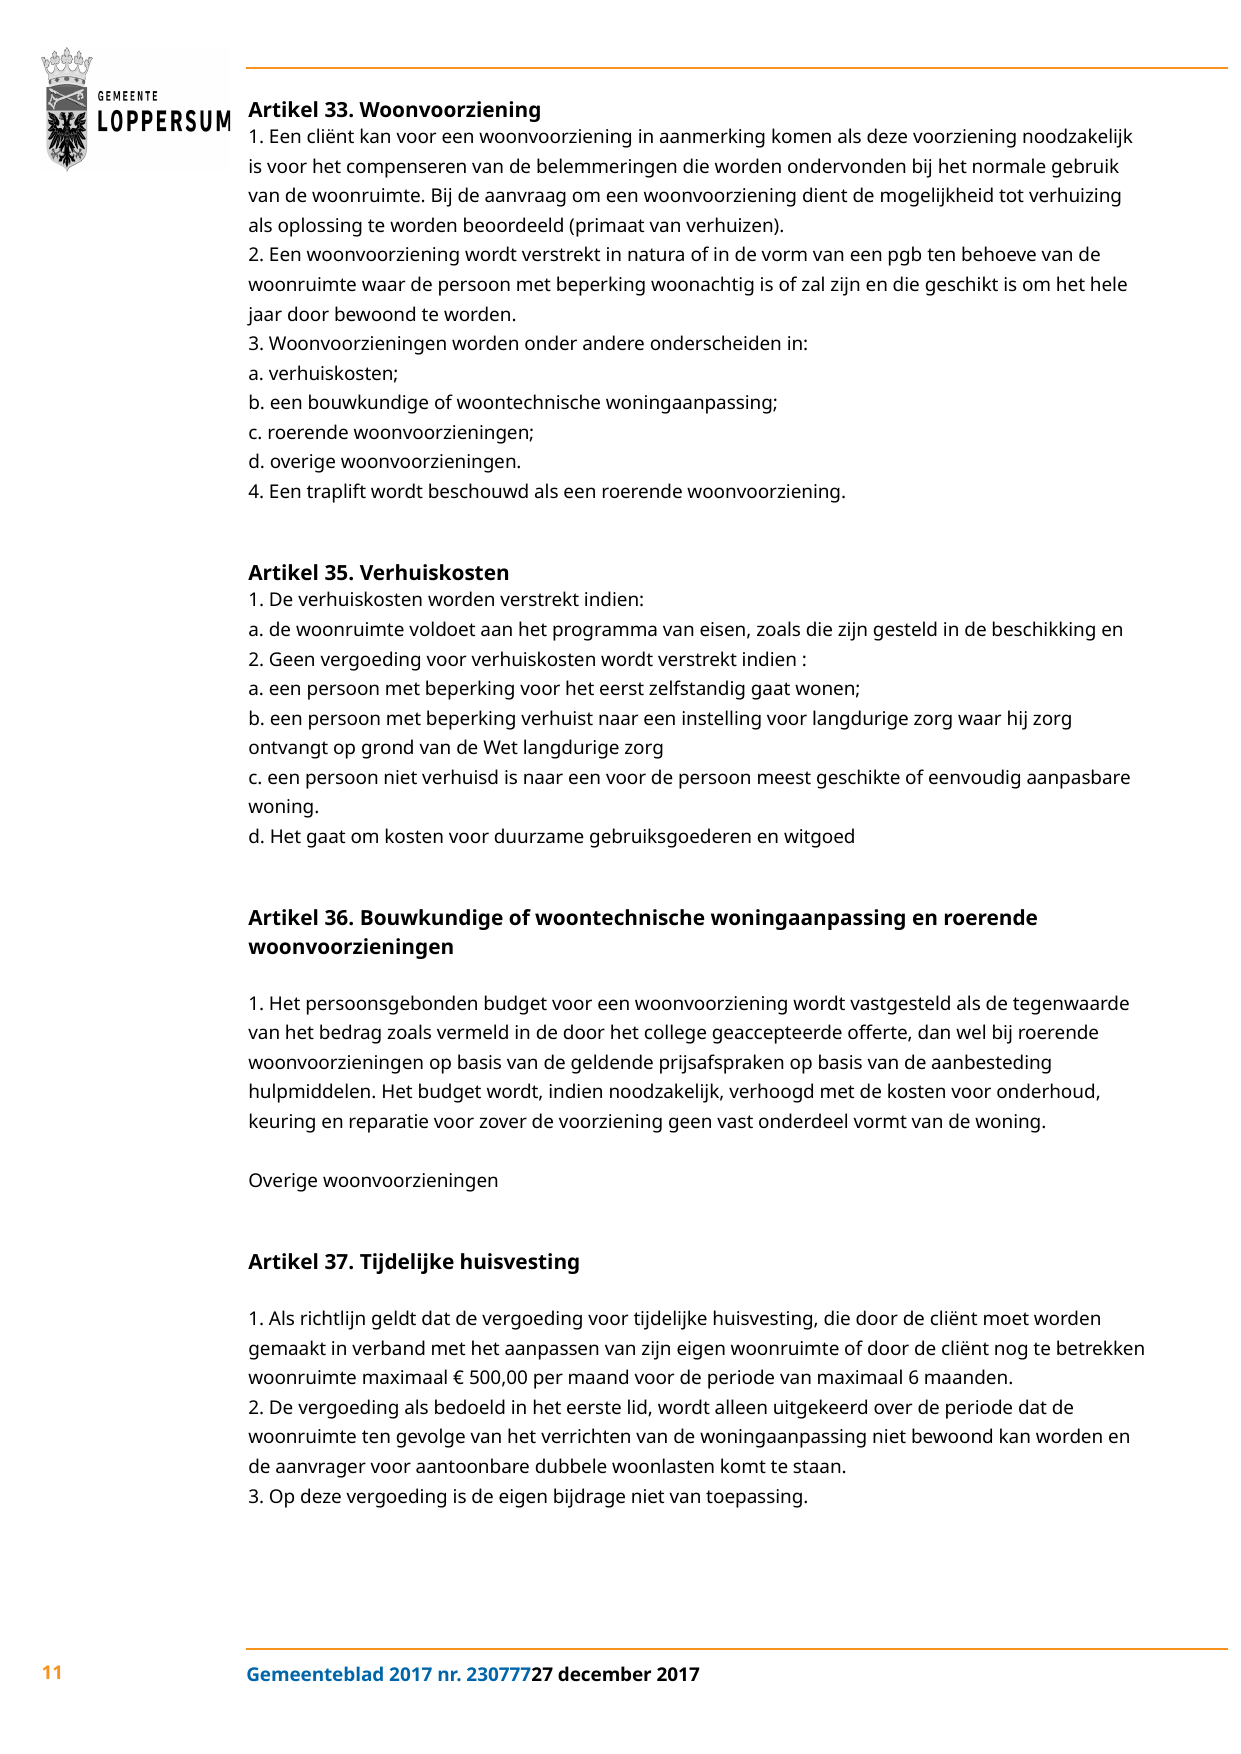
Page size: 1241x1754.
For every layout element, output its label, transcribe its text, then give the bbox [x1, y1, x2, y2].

text 1. Een cliënt kan voor een woonvoorziening in aanmerking komen als deze voorziening noodzakelijk is voor het compenseren van de belemmeringen die worden ondervonden bij het normale gebruik van de woonruimte. Bij de aanvraag om een woonvoorziening dient de mogelijkheid tot verhuizing als oplossing te worden beoordeeld (primaat van verhuizen). [248, 123, 1152, 238]
text c. roerende woonvoorzieningen; [248, 419, 1152, 445]
text Artikel 36. Bouwkundige of woontechnische woningaanpassing en roerende woonvoorzieningen [248, 903, 1152, 960]
text 1. Als richtlijn geldt dat de vergoeding voor tijdelijke huisvesting, die door de cliënt moet worden gemaakt in verband met het aanpassen van zijn eigen woonruimte of door de cliënt nog te betrekken woonruimte maximaal € 500,00 per maand voor de periode van maximaal 6 maanden. [248, 1305, 1152, 1390]
text a. een persoon met beperking voor het eerst zelfstandig gaat wonen; [248, 675, 1152, 701]
text 3. Op deze vergoeding is de eigen bijdrage niet van toepassing. [248, 1483, 1152, 1508]
text Artikel 33. Woonvoorziening [248, 95, 1152, 123]
picture [41, 47, 231, 172]
text 3. Woonvoorzieningen worden onder andere onderscheiden in: [248, 330, 1152, 356]
text Artikel 37. Tijdelijke huisvesting [248, 1247, 1152, 1276]
text 2. Een woonvoorziening wordt verstrekt in natura of in de vorm van een pgb ten behoeve van de woonruimte waar de persoon met beperking woonachtig is of zal zijn en die geschikt is om het hele jaar door bewoond te worden. [248, 242, 1152, 326]
text d. Het gaat om kosten voor duurzame gebruiksgoederen en witgoed [248, 823, 1152, 849]
text a. de woonruimte voldoet aan het programma van eisen, zoals die zijn gesteld in de beschikking en [248, 616, 1152, 642]
text Overige woonvoorzieningen [248, 1167, 1152, 1193]
text 2. Geen vergoeding voor verhuiskosten wordt verstrekt indien : [248, 646, 1152, 672]
text Artikel 35. Verhuiskosten [248, 558, 1152, 587]
text c. een persoon niet verhuisd is naar een voor de persoon meest geschikte of eenvoudig aanpasbare woning. [248, 764, 1152, 819]
text 2. De vergoeding als bedoeld in het eerste lid, wordt alleen uitgekeerd over de periode dat de woonruimte ten gevolge van het verrichten van de woningaanpassing niet bewoond kan worden en de aanvrager voor aantoonbare dubbele woonlasten komt te staan. [248, 1394, 1152, 1479]
text 4. Een traplift wordt beschouwd als een roerende woonvoorziening. [248, 478, 1152, 504]
text 1. Het persoonsgebonden budget voor een woonvoorziening wordt vastgesteld als de tegenwaarde van het bedrag zoals vermeld in de door het college geaccepteerde offerte, dan wel bij roerende woonvoorzieningen op basis van de geldende prijsafspraken op basis van de aanbesteding hulpmiddelen. Het budget wordt, indien noodzakelijk, verhoogd met de kosten voor onderhoud, keuring en reparatie voor zover de voorziening geen vast onderdeel vormt van de woning. [248, 990, 1152, 1134]
text b. een persoon met beperking verhuist naar een instelling voor langdurige zorg waar hij zorg ontvangt op grond van de Wet langdurige zorg [248, 705, 1152, 760]
text 1. De verhuiskosten worden verstrekt indien: [248, 587, 1152, 612]
text b. een bouwkundige of woontechnische woningaanpassing; [248, 389, 1152, 415]
text d. overige woonvoorzieningen. [248, 449, 1152, 474]
text a. verhuiskosten; [248, 360, 1152, 386]
